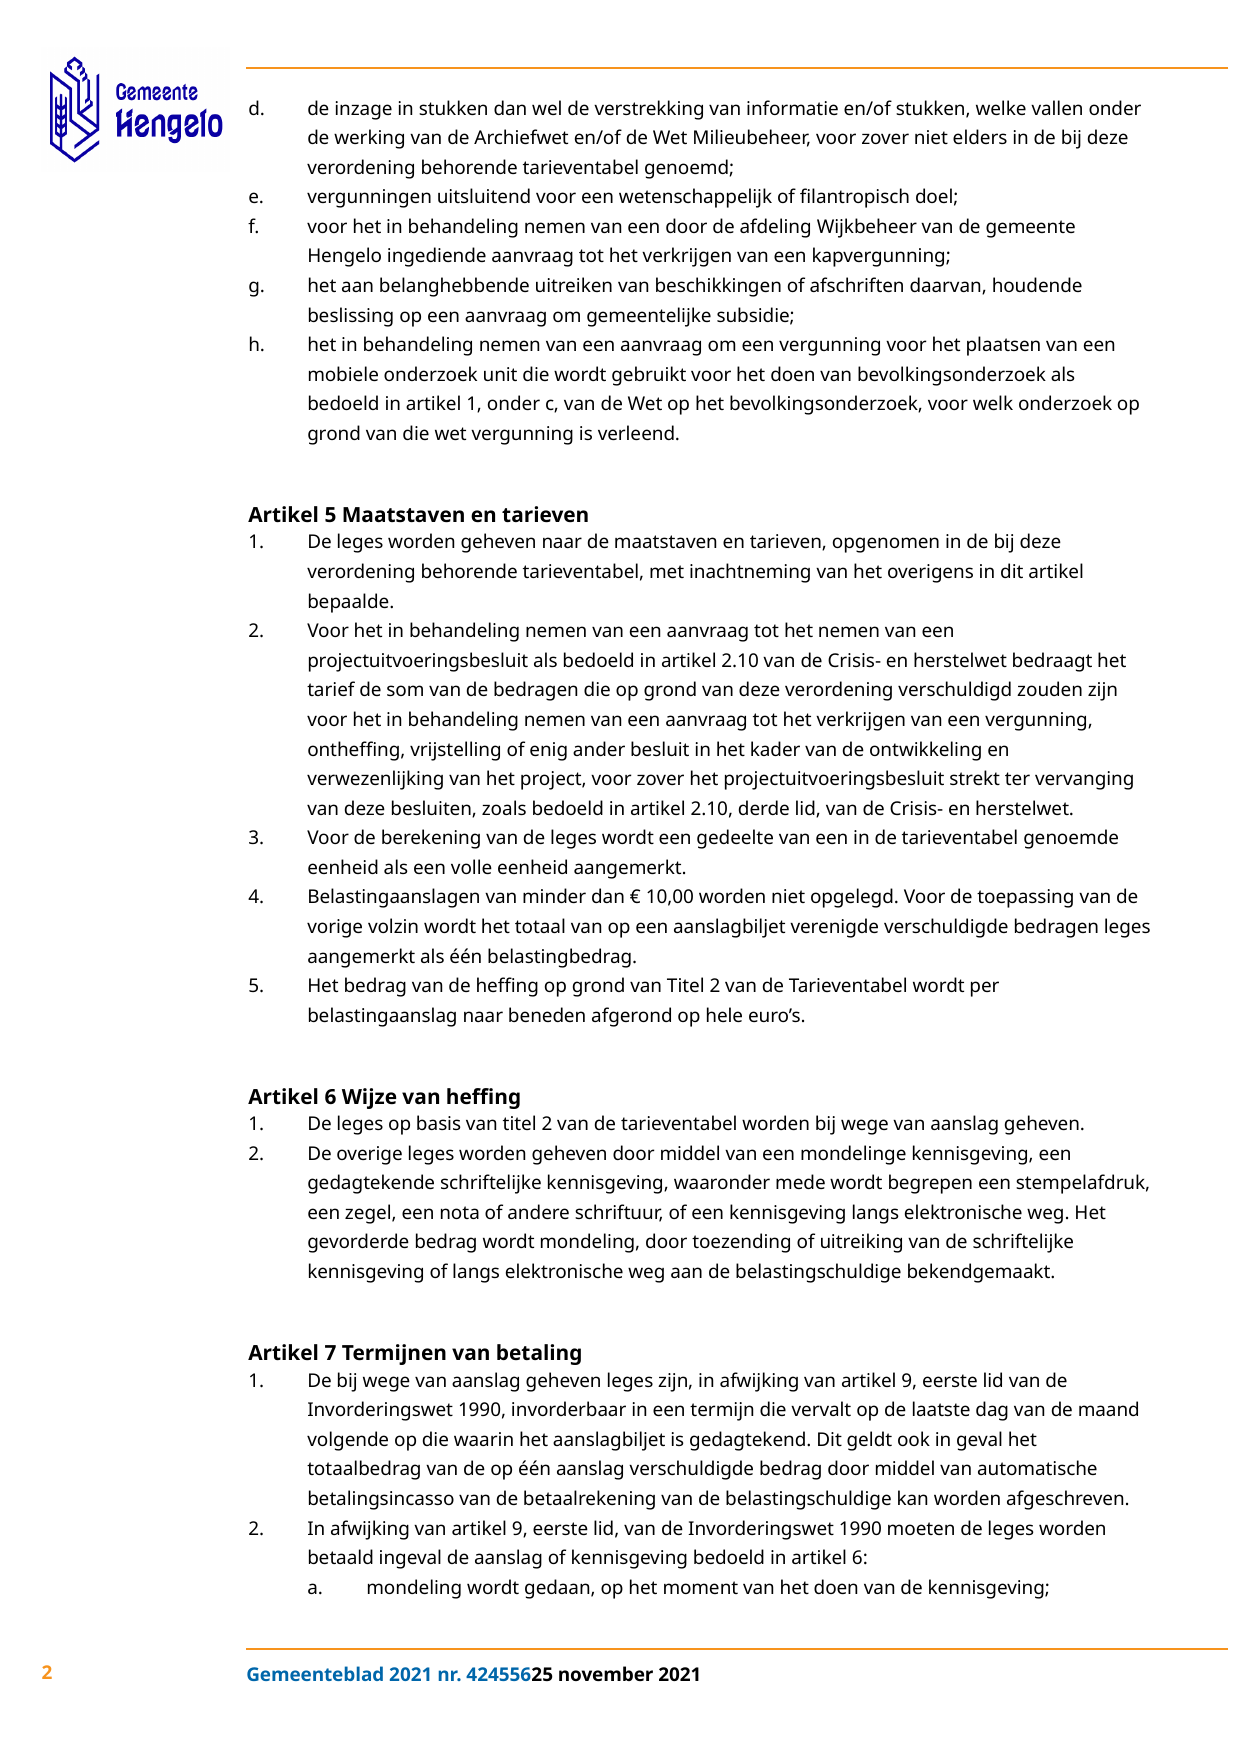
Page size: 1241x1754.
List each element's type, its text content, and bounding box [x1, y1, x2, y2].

list De leges worden geheven naar de maatstaven en tarieven, opgenomen in de bij deze verordening behorende tarieventabel, met inachtneming van het overigens in dit artikel bepaalde. [248, 529, 1152, 613]
list vergunningen uitsluitend voor een wetenschappelijk of filantropisch doel; [248, 183, 1152, 209]
text Artikel 6 Wijze van heffing [248, 1082, 1152, 1110]
picture [41, 47, 231, 172]
text Artikel 5 Maatstaven en tarieven [248, 500, 1152, 529]
list De leges op basis van titel 2 van de tarieventabel worden bij wege van aanslag geheven. [248, 1110, 1152, 1136]
list Het bedrag van de heffing op grond van Titel 2 van de Tarieventabel wordt per belastingaanslag naar beneden afgerond op hele euro’s. [248, 972, 1152, 1028]
list De bij wege van aanslag geheven leges zijn, in afwijking van artikel 9, eerste lid van de Invorderingswet 1990, invorderbaar in een termijn die vervalt op de laatste dag van de maand volgende op die waarin het aanslagbiljet is gedagtekend. Dit geldt ook in geval het totaalbedrag van de op één aanslag verschuldigde bedrag door middel van automatische betalingsincasso van de betaalrekening van de belastingschuldige kan worden afgeschreven. [248, 1367, 1152, 1511]
list voor het in behandeling nemen van een door de afdeling Wijkbeheer van de gemeente Hengelo ingediende aanvraag tot het verkrijgen van een kapvergunning; [248, 213, 1152, 268]
list Voor de berekening van de leges wordt een gedeelte van een in de tarieventabel genoemde eenheid als een volle eenheid aangemerkt. [248, 824, 1152, 880]
list De overige leges worden geheven door middel van een mondelinge kennisgeving, een gedagtekende schriftelijke kennisgeving, waaronder mede wordt begrepen een stempelafdruk, een zegel, een nota of andere schriftuur, of een kennisgeving langs elektronische weg. Het gevorderde bedrag wordt mondeling, door toezending of uitreiking van de schriftelijke kennisgeving of langs elektronische weg aan de belastingschuldige bekendgemaakt. [248, 1140, 1152, 1284]
list Belastingaanslagen van minder dan € 10,00 worden niet opgelegd. Voor de toepassing van de vorige volzin wordt het totaal van op een aanslagbiljet verenigde verschuldigde bedragen leges aangemerkt als één belastingbedrag. [248, 884, 1152, 968]
list In afwijking van artikel 9, eerste lid, van de Invorderingswet 1990 moeten de leges worden betaald ingeval de aanslag of kennisgeving bedoeld in artikel 6: [248, 1515, 1152, 1570]
list het aan belanghebbende uitreiken van beschikkingen of afschriften daarvan, houdende beslissing op een aanvraag om gemeentelijke subsidie; [248, 272, 1152, 328]
text Artikel 7 Termijnen van betaling [248, 1338, 1152, 1367]
list mondeling wordt gedaan, op het moment van het doen van de kennisgeving; [307, 1574, 1152, 1599]
list de inzage in stukken dan wel de verstrekking van informatie en/of stukken, welke vallen onder de werking van de Archiefwet en/of de Wet Milieubeheer, voor zover niet elders in de bij deze verordening behorende tarieventabel genoemd; [248, 95, 1152, 180]
list het in behandeling nemen van een aanvraag om een vergunning voor het plaatsen van een mobiele onderzoek unit die wordt gebruikt voor het doen van bevolkingsonderzoek als bedoeld in artikel 1, onder c, van de Wet op het bevolkingsonderzoek, voor welk onderzoek op grond van die wet vergunning is verleend. [248, 331, 1152, 446]
list Voor het in behandeling nemen van een aanvraag tot het nemen van een projectuitvoeringsbesluit als bedoeld in artikel 2.10 van de Crisis- en herstelwet bedraagt het tarief de som van de bedragen die op grond van deze verordening verschuldigd zouden zijn voor het in behandeling nemen van een aanvraag tot het verkrijgen van een vergunning, ontheffing, vrijstelling of enig ander besluit in het kader van de ontwikkeling en verwezenlijking van het project, voor zover het projectuitvoeringsbesluit strekt ter vervanging van deze besluiten, zoals bedoeld in artikel 2.10, derde lid, van de Crisis- en herstelwet. [248, 617, 1152, 821]
